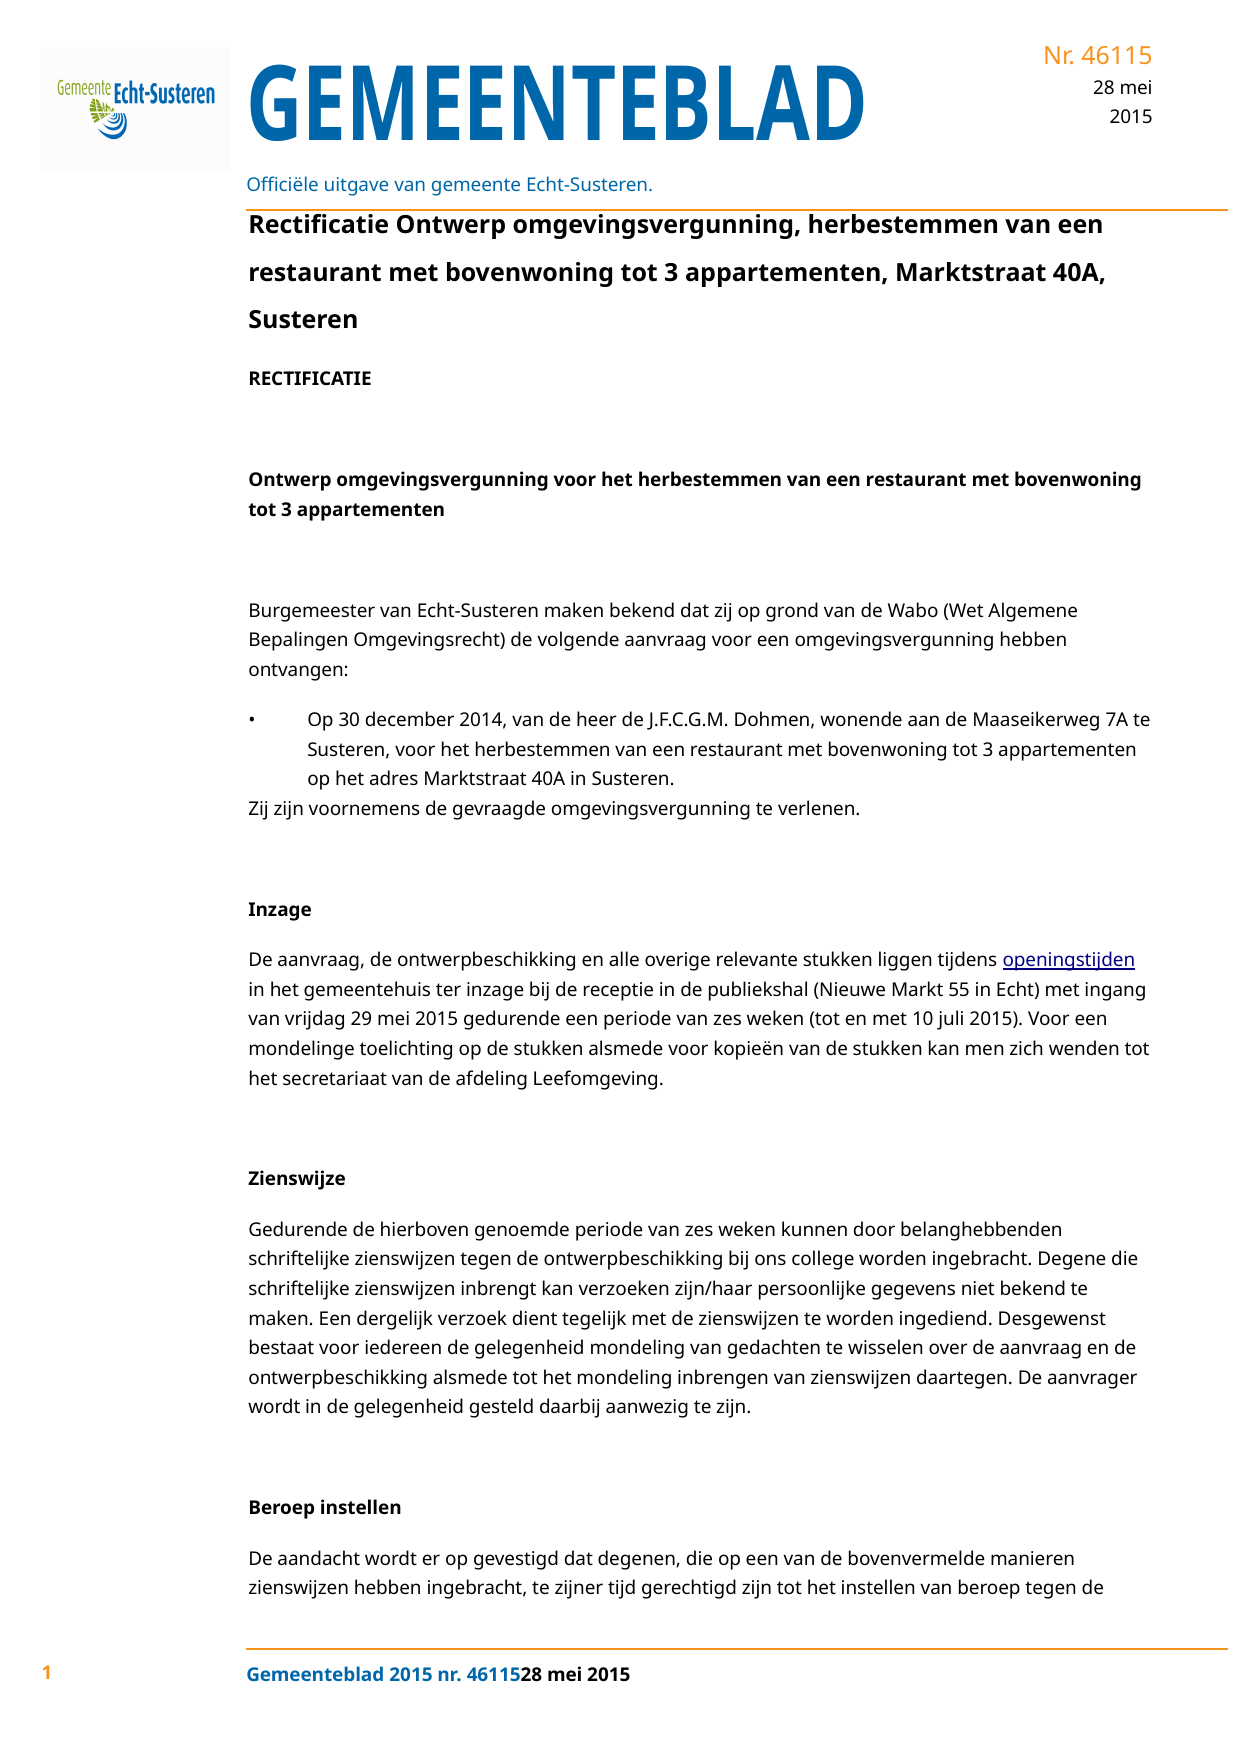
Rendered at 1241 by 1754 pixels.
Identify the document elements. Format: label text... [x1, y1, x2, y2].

text Zij zijn voornemens de gevraagde omgevingsvergunning te verlenen. [248, 795, 1152, 821]
text Burgemeester van Echt-Susteren maken bekend dat zij op grond van de Wabo (Wet Algemene Bepalingen Omgevingsrecht) de volgende aanvraag voor een omgevingsvergunning hebben ontvangen: [248, 597, 1152, 682]
text Beroep instellen [248, 1494, 1152, 1520]
text Ontwerp omgevingsvergunning voor het herbestemmen van een restaurant met bovenwoning tot 3 appartementen [248, 466, 1152, 522]
text Gedurende de hierboven genoemde periode van zes weken kunnen door belanghebbenden schriftelijke zienswijzen tegen de ontwerpbeschikking bij ons college worden ingebracht. Degene die schriftelijke zienswijzen inbrengt kan verzoeken zijn/haar persoonlijke gegevens niet bekend te maken. Een dergelijk verzoek dient tegelijk met de zienswijzen te worden ingediend. Desgewenst bestaat voor iedereen de gelegenheid mondeling van gedachten te wisselen over de aanvraag en de ontwerpbeschikking alsmede tot het mondeling inbrengen van zienswijzen daartegen. De aanvrager wordt in de gelegenheid gesteld daarbij aanwezig te zijn. [248, 1216, 1152, 1419]
text Inzage [248, 896, 1152, 922]
text Zienswijze [248, 1166, 1152, 1191]
text De aandacht wordt er op gevestigd dat degenen, die op een van de bovenvermelde manieren zienswijzen hebben ingebracht, te zijner tijd gerechtigd zijn tot het instellen van beroep tegen de [248, 1545, 1152, 1600]
text RECTIFICATIE [248, 366, 1152, 391]
text De aanvraag, de ontwerpbeschikking en alle overige relevante stukken liggen tijdens openingstijden in het gemeentehuis ter inzage bij de receptie in de publiekshal (Nieuwe Markt 55 in Echt) met ingang van vrijdag 29 mei 2015 gedurende een periode van zes weken (tot en met 10 juli 2015). Voor een mondelinge toelichting op de stukken alsmede voor kopieën van de stukken kan men zich wenden tot het secretariaat van de afdeling Leefomgeving. [248, 946, 1152, 1090]
picture [41, 47, 231, 172]
text Rectificatie Ontwerp omgevingsvergunning, herbestemmen van een restaurant met bovenwoning tot 3 appartementen, Marktstraat 40A, Susteren [248, 211, 1152, 336]
list Op 30 december 2014, van de heer de J.F.C.G.M. Dohmen, wonende aan de Maaseikerweg 7A te Susteren, voor het herbestemmen van een restaurant met bovenwoning tot 3 appartementen op het adres Marktstraat 40A in Susteren. [248, 706, 1152, 791]
